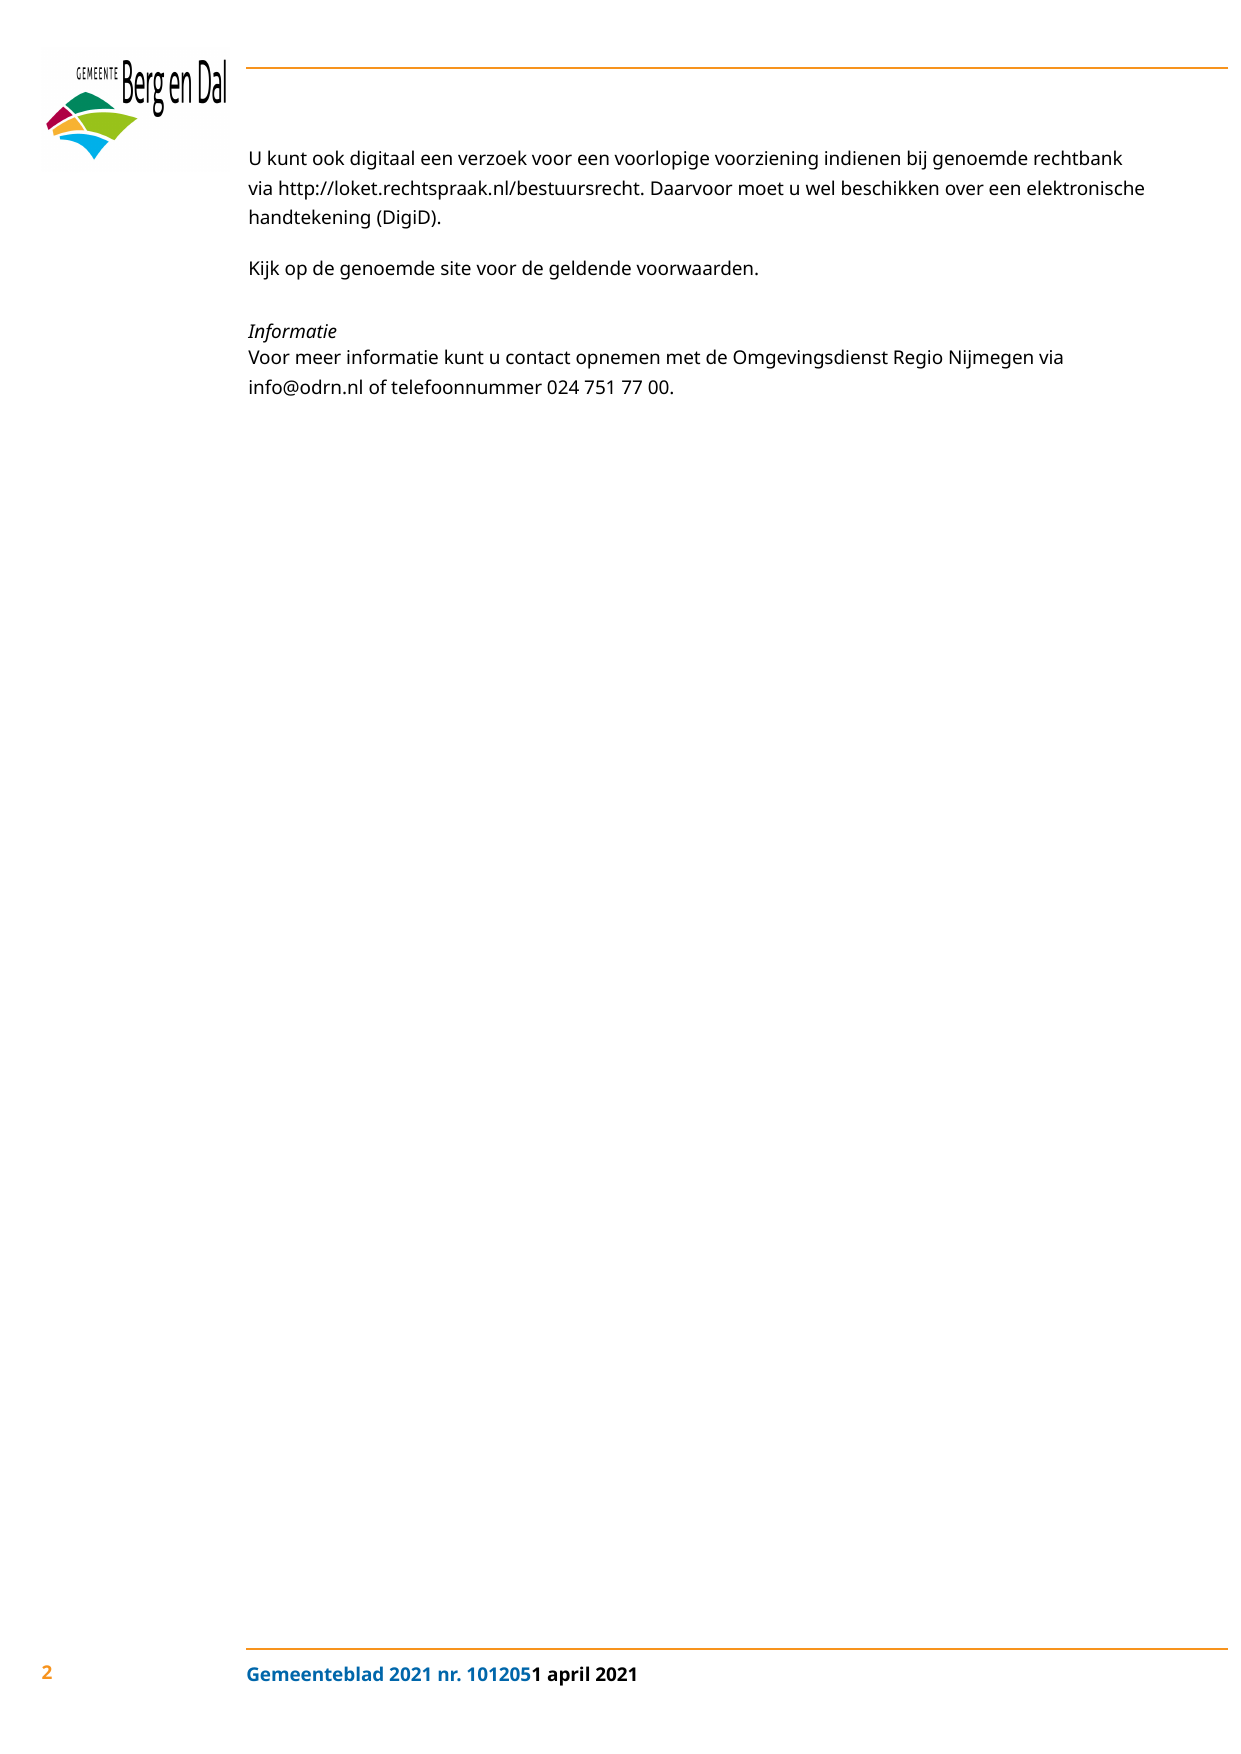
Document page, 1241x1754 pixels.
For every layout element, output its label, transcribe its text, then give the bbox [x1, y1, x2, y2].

text Informatie [248, 319, 1152, 344]
picture [41, 47, 231, 172]
text Voor meer informatie kunt u contact opnemen met de Omgevingsdienst Regio Nijmegen via info@odrn.nl of telefoonnummer 024 751 77 00. [248, 344, 1152, 400]
text Kijk op de genoemde site voor de geldende voorwaarden. [248, 255, 1152, 281]
text U kunt ook digitaal een verzoek voor een voorlopige voorziening indienen bij genoemde rechtbank via http://loket.rechtspraak.nl/bestuursrecht. Daarvoor moet u wel beschikken over een elektronische handtekening (DigiD). [248, 145, 1152, 230]
